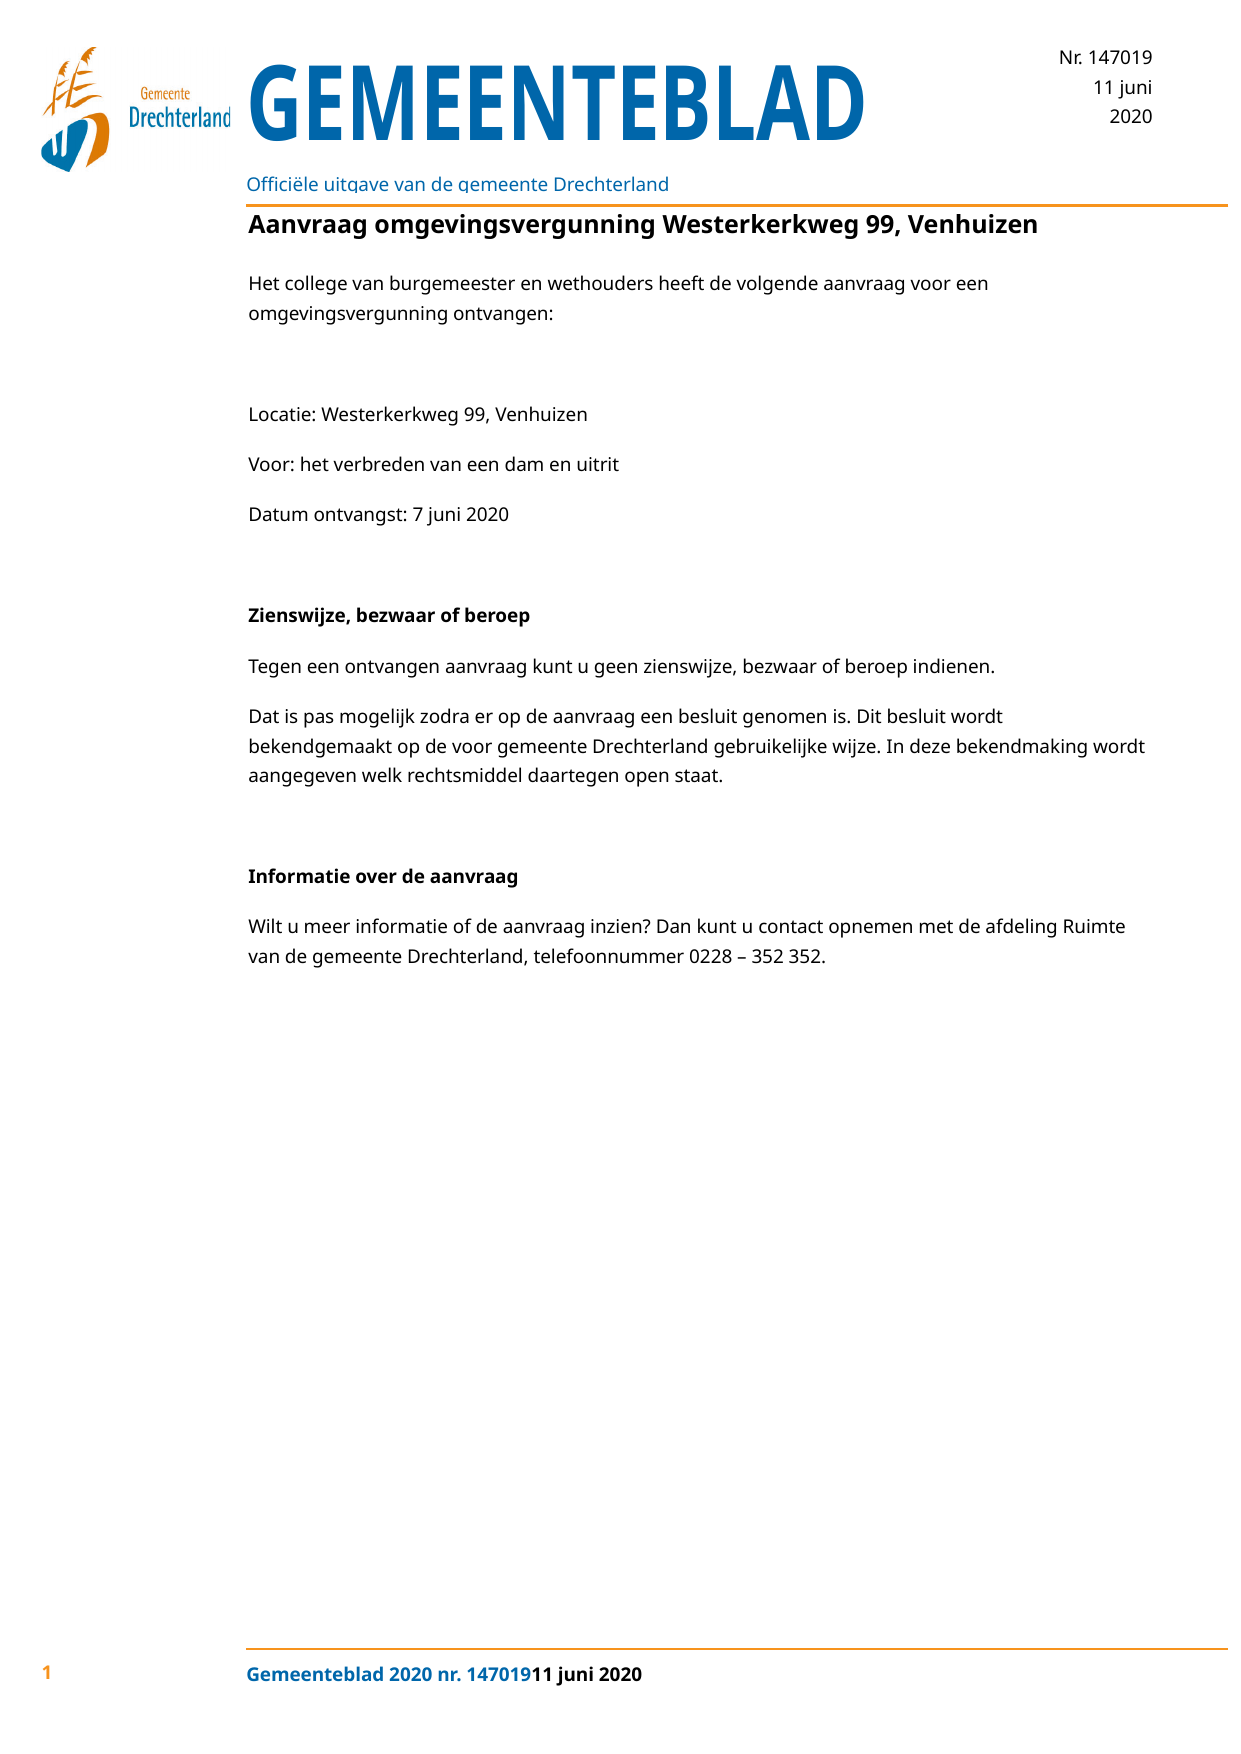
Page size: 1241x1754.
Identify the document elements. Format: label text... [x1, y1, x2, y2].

text Wilt u meer informatie of de aanvraag inzien? Dan kunt u contact opnemen met de afdeling Ruimte van de gemeente Drechterland, telefoonnummer 0228 – 352 352. [248, 914, 1152, 969]
text Locatie: Westerkerkweg 99, Venhuizen [248, 401, 1152, 426]
text Tegen een ontvangen aanvraag kunt u geen zienswijze, bezwaar of beroep indienen. [248, 653, 1152, 678]
text Datum ontvangst: 7 juni 2020 [248, 502, 1152, 527]
text Zienswijze, bezwaar of beroep [248, 602, 1152, 628]
picture [41, 158, 64, 172]
picture [41, 47, 231, 172]
picture [226, 115, 231, 124]
text Voor: het verbreden van een dam en uitrit [248, 451, 1152, 477]
text Informatie over de aanvraag [248, 863, 1152, 889]
text Dat is pas mogelijk zodra er op de aanvraag een besluit genomen is. Dit besluit wordt bekendgemaakt op de voor gemeente Drechterland gebruikelijke wijze. In deze bekendmaking wordt aangegeven welk rechtsmiddel daartegen open staat. [248, 703, 1152, 788]
text Aanvraag omgevingsvergunning Westerkerkweg 99, Venhuizen [248, 207, 1152, 241]
text Het college van burgemeester en wethouders heeft de volgende aanvraag voor een omgevingsvergunning ontvangen: [248, 270, 1152, 326]
